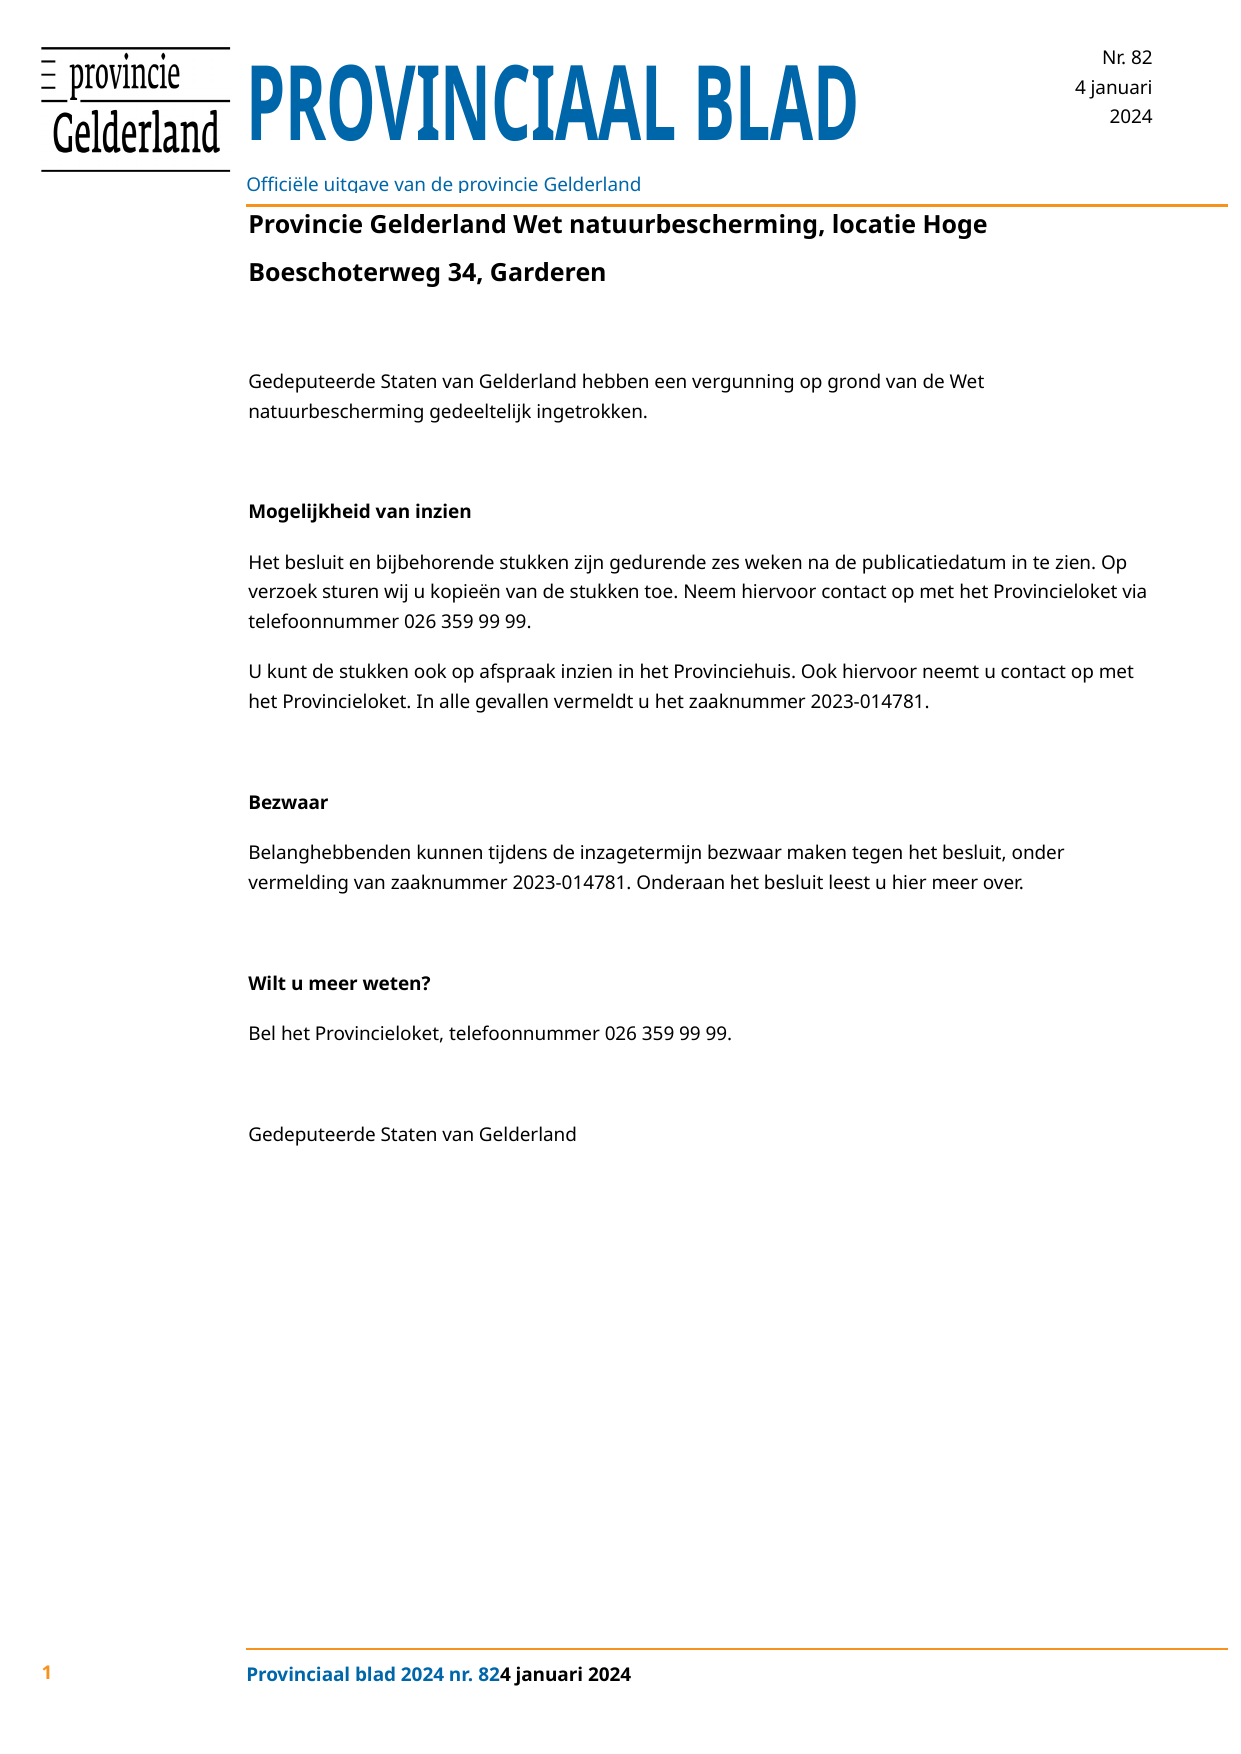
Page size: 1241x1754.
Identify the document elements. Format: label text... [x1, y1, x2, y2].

text Bel het Provincieloket, telefoonnummer 026 359 99 99. [248, 1020, 1152, 1046]
text Belanghebbenden kunnen tijdens de inzagetermijn bezwaar maken tegen het besluit, onder vermelding van zaaknummer 2023-014781. Onderaan het besluit leest u hier meer over. [248, 839, 1152, 895]
text Gedeputeerde Staten van Gelderland [248, 1121, 1152, 1147]
text Het besluit en bijbehorende stukken zijn gedurende zes weken na de publicatiedatum in te zien. Op verzoek sturen wij u kopieën van de stukken toe. Neem hiervoor contact op met het Provincieloket via telefoonnummer 026 359 99 99. [248, 549, 1152, 634]
text Mogelijkheid van inzien [248, 499, 1152, 524]
text Provincie Gelderland Wet natuurbescherming, locatie Hoge Boeschoterweg 34, Garderen [248, 207, 1152, 288]
picture [41, 47, 231, 172]
text Bezwaar [248, 789, 1152, 815]
text Gedeputeerde Staten van Gelderland hebben een vergunning op grond van de Wet natuurbescherming gedeeltelijk ingetrokken. [248, 368, 1152, 424]
text Wilt u meer weten? [248, 970, 1152, 996]
text U kunt de stukken ook op afspraak inzien in het Provinciehuis. Ook hiervoor neemt u contact op met het Provincieloket. In alle gevallen vermeldt u het zaaknummer 2023-014781. [248, 659, 1152, 714]
